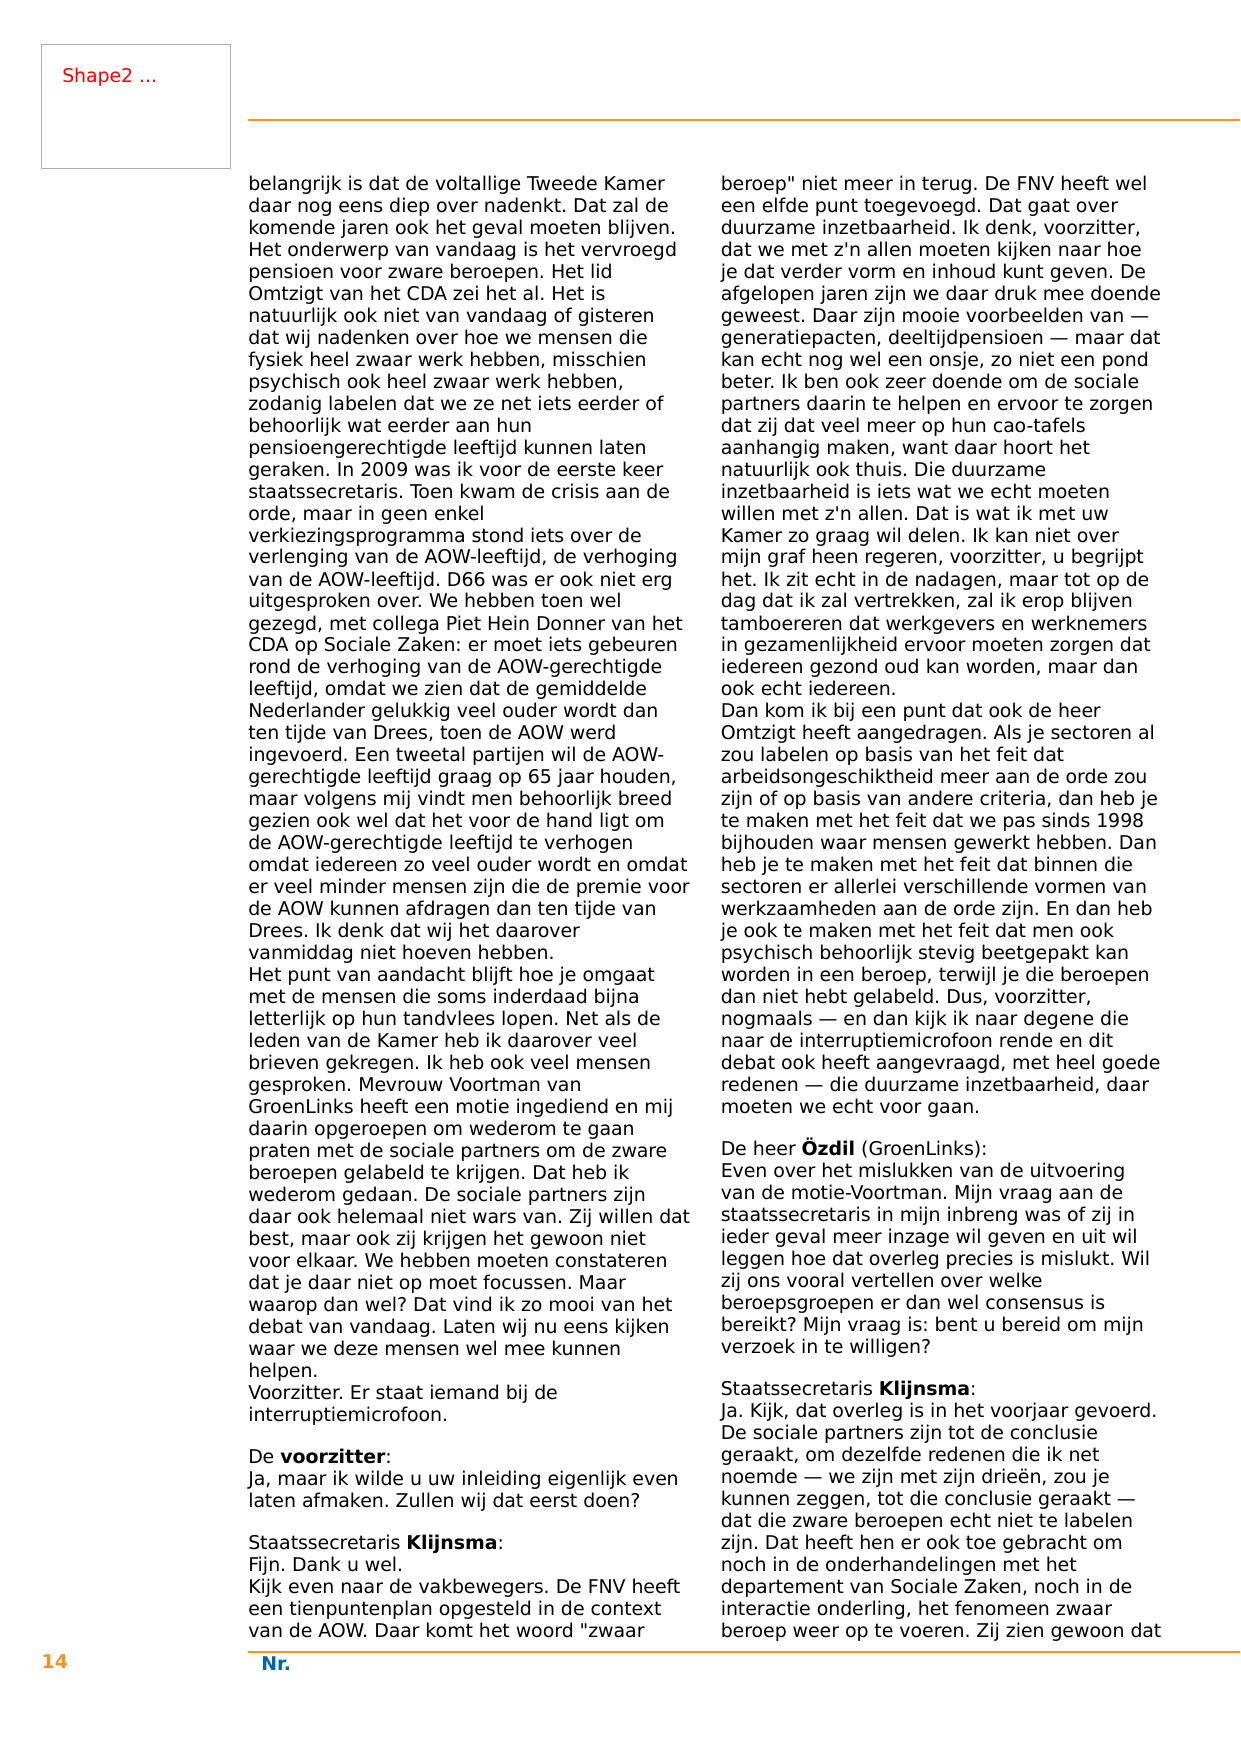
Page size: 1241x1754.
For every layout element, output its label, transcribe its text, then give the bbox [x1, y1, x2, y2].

text Even over het mislukken van de uitvoering van de motie-Voortman. Mijn vraag aan de staatssecretaris in mijn inbreng was of zij in ieder geval meer inzage wil geven en uit wil leggen hoe dat overleg precies is mislukt. Wil zij ons vooral vertellen over welke beroepsgroepen er dan wel consensus is bereikt? Mijn vraag is: bent u bereid om mijn verzoek in te willigen? [721, 1160, 1163, 1358]
text Staatssecretaris Klijnsma: [248, 1532, 691, 1553]
text Voorzitter. Er staat iemand bij de interruptiemicrofoon. [248, 1382, 691, 1426]
text Dan kom ik bij een punt dat ook de heer Omtzigt heeft aangedragen. Als je sectoren al zou labelen op basis van het feit dat arbeidsongeschiktheid meer aan de orde zou zijn of op basis van andere criteria, dan heb je te maken met het feit dat we pas sinds 1998 bijhouden waar mensen gewerkt hebben. Dan heb je te maken met het feit dat binnen die sectoren er allerlei verschillende vormen van werkzaamheden aan de orde zijn. En dan heb je ook te maken met het feit dat men ook psychisch behoorlijk stevig beetgepakt kan worden in een beroep, terwijl je die beroepen dan niet hebt gelabeld. Dus, voorzitter, nogmaals — en dan kijk ik naar degene die naar de interruptiemicrofoon rende en dit debat ook heeft aangevraagd, met heel goede redenen — die duurzame inzetbaarheid, daar moeten we echt voor gaan. [721, 700, 1163, 1118]
text Staatssecretaris Klijnsma: [721, 1378, 1163, 1400]
text belangrijk is dat de voltallige Tweede Kamer daar nog eens diep over nadenkt. Dat zal de komende jaren ook het geval moeten blijven. [248, 173, 691, 239]
text Ja. Kijk, dat overleg is in het voorjaar gevoerd. De sociale partners zijn tot de conclusie geraakt, om dezelfde redenen die ik net noemde — we zijn met zijn drieën, zou je kunnen zeggen, tot die conclusie geraakt — dat die zware beroepen echt niet te labelen zijn. Dat heeft hen er ook toe gebracht om noch in de onderhandelingen met het departement van Sociale Zaken, noch in de interactie onderling, het fenomeen zwaar beroep weer op te voeren. Zij zien gewoon dat [721, 1400, 1163, 1641]
text Het punt van aandacht blijft hoe je omgaat met de mensen die soms inderdaad bijna letterlijk op hun tandvlees lopen. Net als de leden van de Kamer heb ik daarover veel brieven gekregen. Ik heb ook veel mensen gesproken. Mevrouw Voortman van GroenLinks heeft een motie ingediend en mij daarin opgeroepen om wederom te gaan praten met de sociale partners om de zware beroepen gelabeld te krijgen. Dat heb ik wederom gedaan. De sociale partners zijn daar ook helemaal niet wars van. Zij willen dat best, maar ook zij krijgen het gewoon niet voor elkaar. We hebben moeten constateren dat je daar niet op moet focussen. Maar waarop dan wel? Dat vind ik zo mooi van het debat van vandaag. Laten wij nu eens kijken waar we deze mensen wel mee kunnen helpen. [248, 964, 691, 1382]
text Het onderwerp van vandaag is het vervroegd pensioen voor zware beroepen. Het lid Omtzigt van het CDA zei het al. Het is natuurlijk ook niet van vandaag of gisteren dat wij nadenken over hoe we mensen die fysiek heel zwaar werk hebben, misschien psychisch ook heel zwaar werk hebben, zodanig labelen dat we ze net iets eerder of behoorlijk wat eerder aan hun pensioengerechtigde leeftijd kunnen laten geraken. In 2009 was ik voor de eerste keer staatssecretaris. Toen kwam de crisis aan de orde, maar in geen enkel verkiezingsprogramma stond iets over de verlenging van de AOW-leeftijd, de verhoging van de AOW-leeftijd. D66 was er ook niet erg uitgesproken over. We hebben toen wel gezegd, met collega Piet Hein Donner van het CDA op Sociale Zaken: er moet iets gebeuren rond de verhoging van de AOW-gerechtigde leeftijd, omdat we zien dat de gemiddelde Nederlander gelukkig veel ouder wordt dan ten tijde van Drees, toen de AOW werd ingevoerd. Een tweetal partijen wil de AOW-gerechtigde leeftijd graag op 65 jaar houden, maar volgens mij vindt men behoorlijk breed gezien ook wel dat het voor de hand ligt om de AOW-gerechtigde leeftijd te verhogen omdat iedereen zo veel ouder wordt en omdat er veel minder mensen zijn die de premie voor de AOW kunnen afdragen dan ten tijde van Drees. Ik denk dat wij het daarover vanmiddag niet hoeven hebben. [248, 239, 691, 964]
text Ja, maar ik wilde u uw inleiding eigenlijk even laten afmaken. Zullen wij dat eerst doen? [248, 1468, 691, 1512]
text Kijk even naar de vakbewegers. De FNV heeft een tienpuntenplan opgesteld in de context van de AOW. Daar komt het woord "zwaar [248, 1576, 691, 1641]
text Fijn. Dank u wel. [248, 1553, 691, 1576]
text De heer Özdil (GroenLinks): [721, 1138, 1163, 1160]
text beroep" niet meer in terug. De FNV heeft wel een elfde punt toegevoegd. Dat gaat over duurzame inzetbaarheid. Ik denk, voorzitter, dat we met z'n allen moeten kijken naar hoe je dat verder vorm en inhoud kunt geven. De afgelopen jaren zijn we daar druk mee doende geweest. Daar zijn mooie voorbeelden van — generatiepacten, deeltijdpensioen — maar dat kan echt nog wel een onsje, zo niet een pond beter. Ik ben ook zeer doende om de sociale partners daarin te helpen en ervoor te zorgen dat zij dat veel meer op hun cao-tafels aanhangig maken, want daar hoort het natuurlijk ook thuis. Die duurzame inzetbaarheid is iets wat we echt moeten willen met z'n allen. Dat is wat ik met uw Kamer zo graag wil delen. Ik kan niet over mijn graf heen regeren, voorzitter, u begrijpt het. Ik zit echt in de nadagen, maar tot op de dag dat ik zal vertrekken, zal ik erop blijven tamboereren dat werkgevers en werknemers in gezamenlijkheid ervoor moeten zorgen dat iedereen gezond oud kan worden, maar dan ook echt iedereen. [721, 173, 1163, 700]
text De voorzitter: [248, 1446, 691, 1468]
